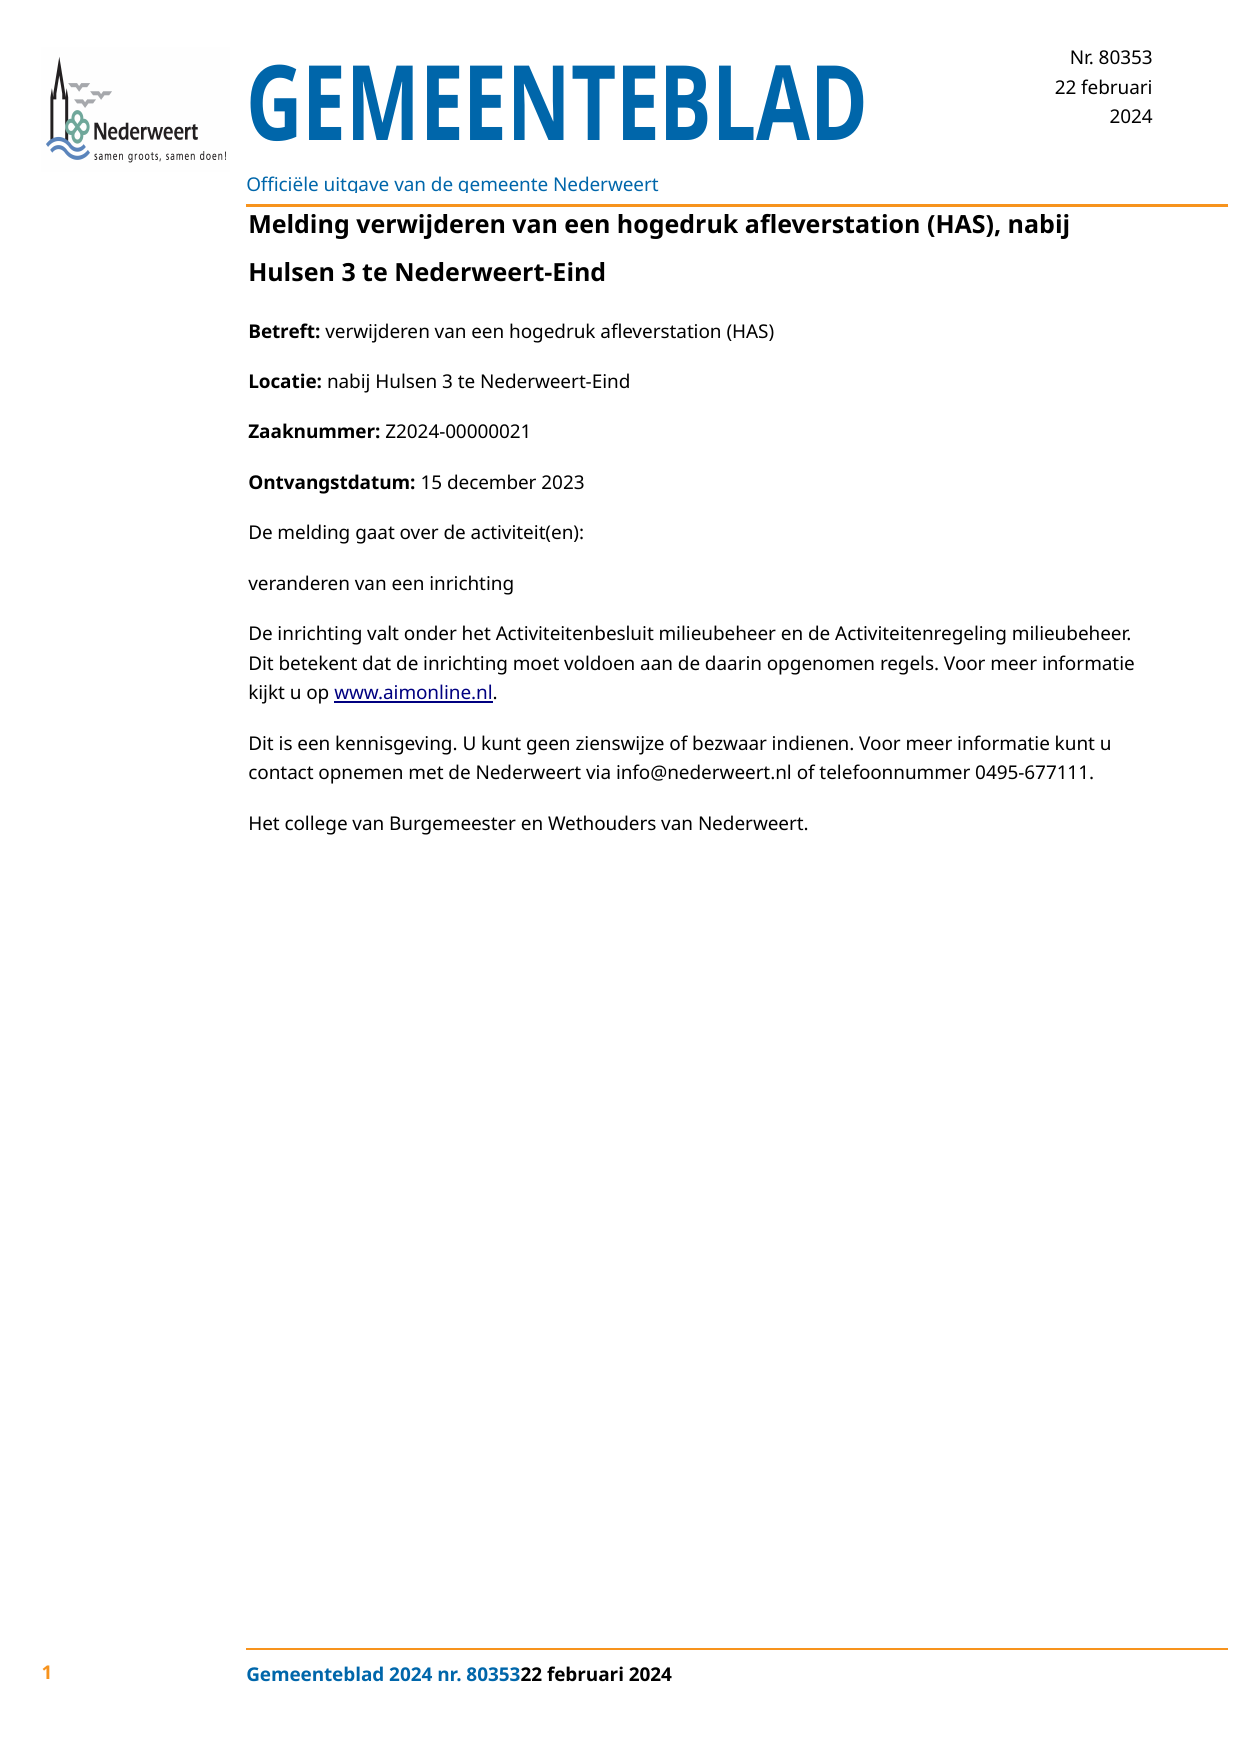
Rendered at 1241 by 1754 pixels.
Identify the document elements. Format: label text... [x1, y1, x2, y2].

text Locatie: nabij Hulsen 3 te Nederweert-Eind [248, 368, 1152, 394]
picture [41, 47, 231, 172]
text Het college van Burgemeester en Wethouders van Nederweert. [248, 810, 1152, 836]
text Ontvangstdatum: 15 december 2023 [248, 469, 1152, 495]
text De inrichting valt onder het Activiteitenbesluit milieubeheer en de Activiteitenregeling milieubeheer. Dit betekent dat de inrichting moet voldoen aan de daarin opgenomen regels. Voor meer informatie kijkt u op www.aimonline.nl. [248, 620, 1152, 705]
text veranderen van een inrichting [248, 570, 1152, 596]
text Betreft: verwijderen van een hogedruk afleverstation (HAS) [248, 318, 1152, 344]
text Dit is een kennisgeving. U kunt geen zienswijze of bezwaar indienen. Voor meer informatie kunt u contact opnemen met de Nederweert via info@nederweert.nl of telefoonnummer 0495-677111. [248, 730, 1152, 785]
text Melding verwijderen van een hogedruk afleverstation (HAS), nabij Hulsen 3 te Nederweert-Eind [248, 207, 1152, 288]
text De melding gaat over de activiteit(en): [248, 519, 1152, 545]
text Zaaknummer: Z2024-00000021 [248, 419, 1152, 444]
